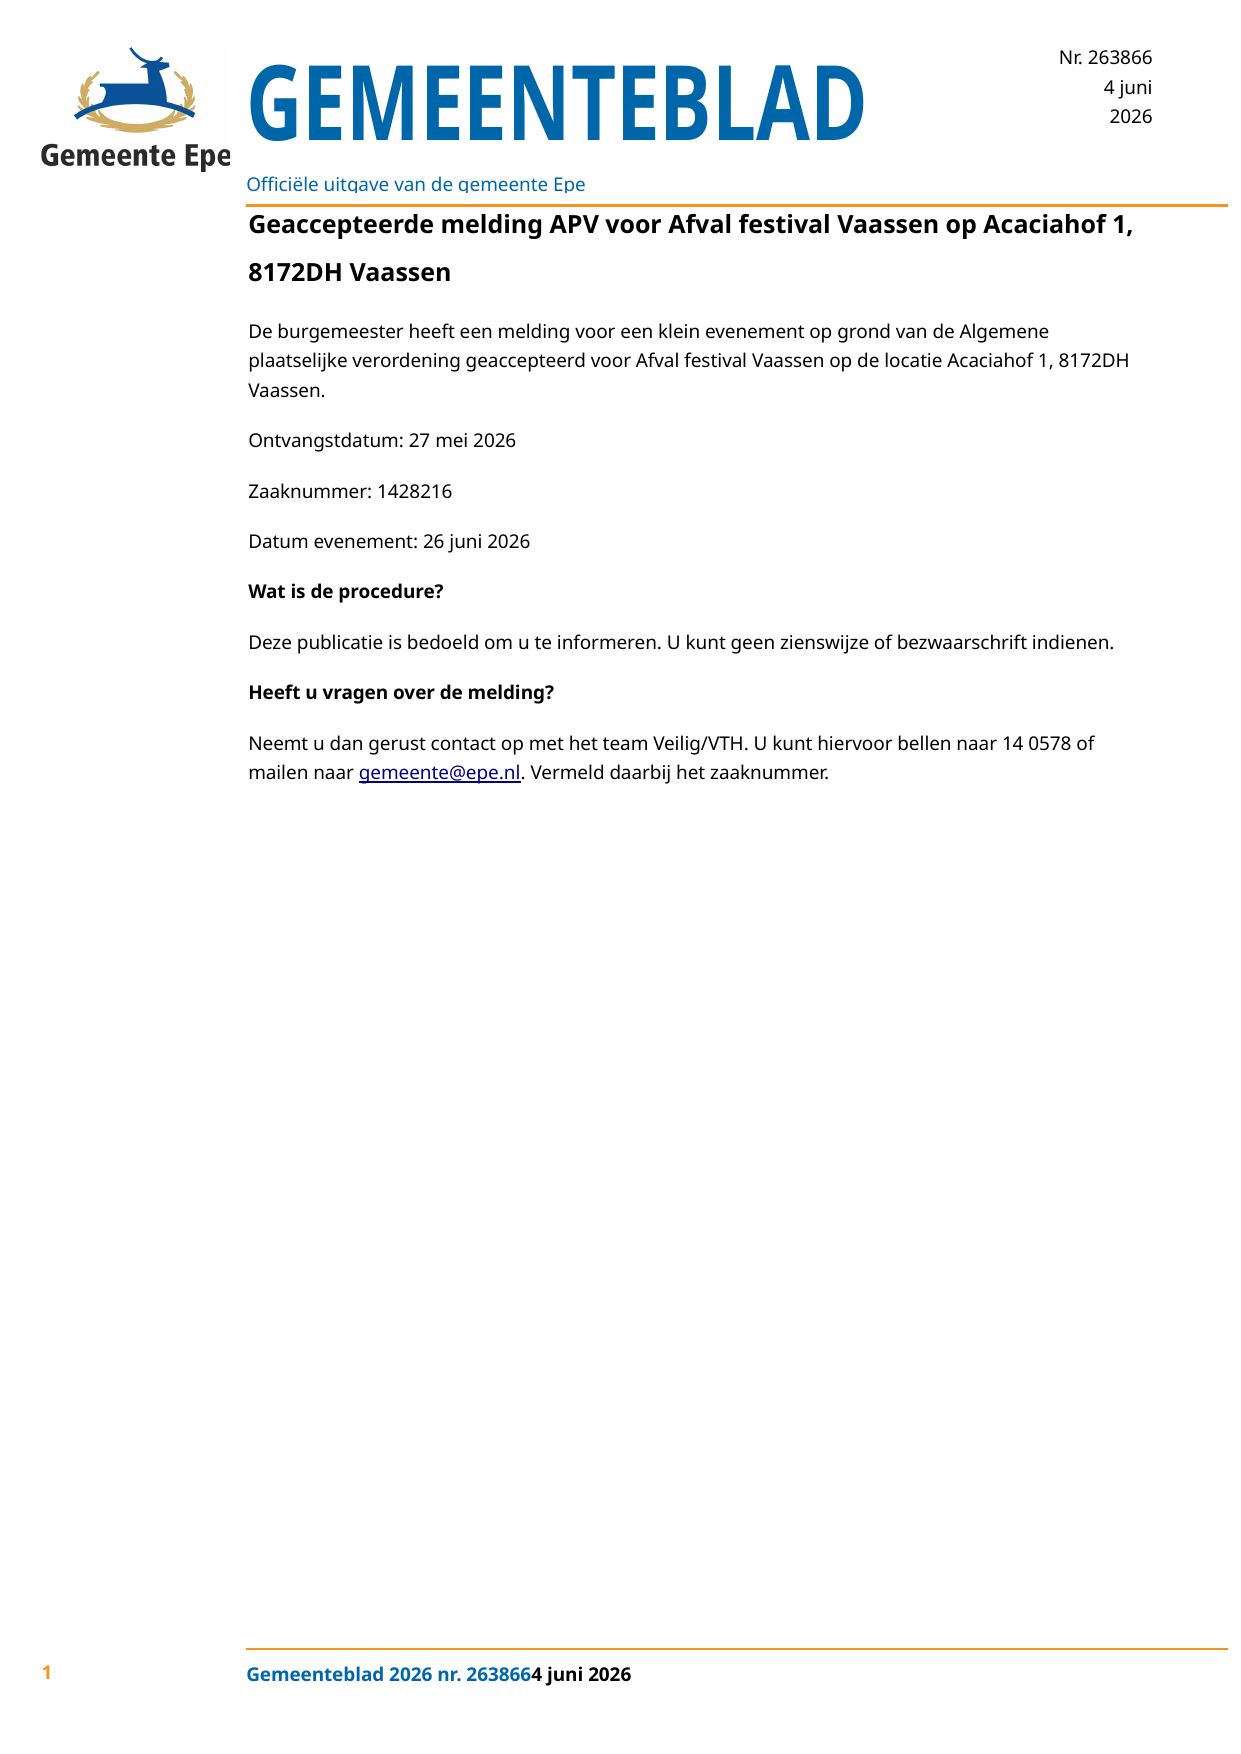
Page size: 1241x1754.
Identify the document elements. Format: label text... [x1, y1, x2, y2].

picture [41, 47, 231, 172]
text Neemt u dan gerust contact op met het team Veilig/VTH. U kunt hiervoor bellen naar 14 0578 of mailen naar gemeente@epe.nl. Vermeld daarbij het zaaknummer. [248, 730, 1152, 785]
text De burgemeester heeft een melding voor een klein evenement op grond van de Algemene plaatselijke verordening geaccepteerd voor Afval festival Vaassen op de locatie Acaciahof 1, 8172DH Vaassen. [248, 318, 1152, 403]
text Heeft u vragen over de melding? [248, 679, 1152, 705]
text Ontvangstdatum: 27 mei 2026 [248, 427, 1152, 453]
text Geaccepteerde melding APV voor Afval festival Vaassen op Acaciahof 1, 8172DH Vaassen [248, 207, 1152, 288]
text Wat is de procedure? [248, 579, 1152, 604]
text Datum evenement: 26 juni 2026 [248, 528, 1152, 554]
text Deze publicatie is bedoeld om u te informeren. U kunt geen zienswijze of bezwaarschrift indienen. [248, 629, 1152, 655]
text Zaaknummer: 1428216 [248, 478, 1152, 504]
